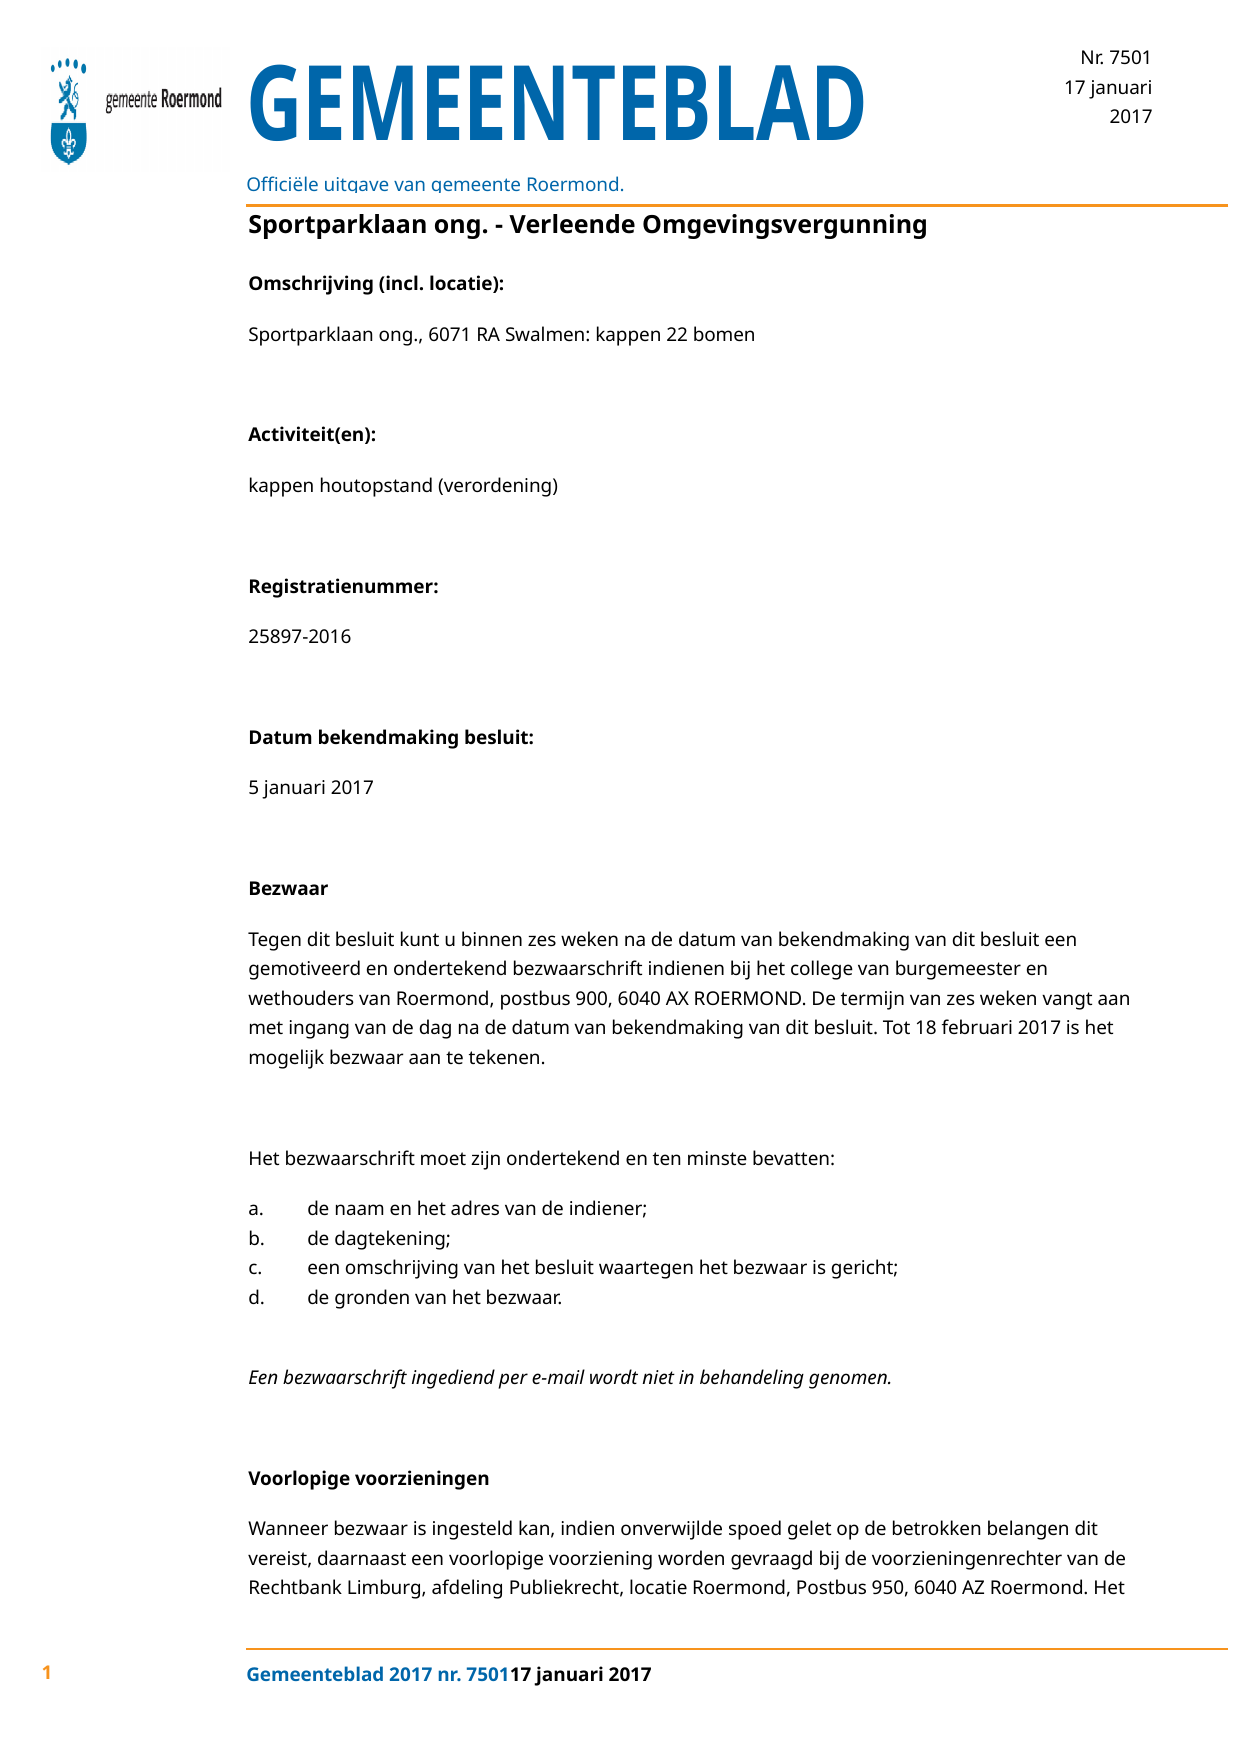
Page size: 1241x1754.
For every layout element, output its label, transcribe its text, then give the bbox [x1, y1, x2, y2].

text kappen houtopstand (verordening) [248, 472, 1152, 498]
text Omschrijving (incl. locatie): [248, 270, 1152, 296]
text Datum bekendmaking besluit: [248, 724, 1152, 750]
text Het bezwaarschrift moet zijn ondertekend en ten minste bevatten: [248, 1145, 1152, 1171]
text 5 januari 2017 [248, 774, 1152, 800]
list een omschrijving van het besluit waartegen het bezwaar is gericht; [248, 1254, 1152, 1280]
list de dagtekening; [248, 1225, 1152, 1251]
text Een bezwaarschrift ingediend per e-mail wordt niet in behandeling genomen. [248, 1364, 1152, 1390]
text Bezwaar [248, 875, 1152, 901]
list de naam en het adres van de indiener; [248, 1195, 1152, 1221]
text Tegen dit besluit kunt u binnen zes weken na de datum van bekendmaking van dit besluit een gemotiveerd en ondertekend bezwaarschrift indienen bij het college van burgemeester en wethouders van Roermond, postbus 900, 6040 AX ROERMOND. De termijn van zes weken vangt aan met ingang van de dag na de datum van bekendmaking van dit besluit. Tot 18 februari 2017 is het mogelijk bezwaar aan te tekenen. [248, 926, 1152, 1070]
text Activiteit(en): [248, 422, 1152, 447]
text Sportparklaan ong. - Verleende Omgevingsvergunning [248, 207, 1152, 241]
text Sportparklaan ong., 6071 RA Swalmen: kappen 22 bomen [248, 321, 1152, 346]
list de gronden van het bezwaar. [248, 1284, 1152, 1310]
text Registratienummer: [248, 573, 1152, 598]
text Wanneer bezwaar is ingesteld kan, indien onverwijlde spoed gelet op de betrokken belangen dit vereist, daarnaast een voorlopige voorziening worden gevraagd bij de voorzieningenrechter van de Rechtbank Limburg, afdeling Publiekrecht, locatie Roermond, Postbus 950, 6040 AZ Roermond. Het [248, 1515, 1152, 1600]
text Voorlopige voorzieningen [248, 1465, 1152, 1491]
text 25897-2016 [248, 623, 1152, 649]
picture [41, 47, 231, 172]
